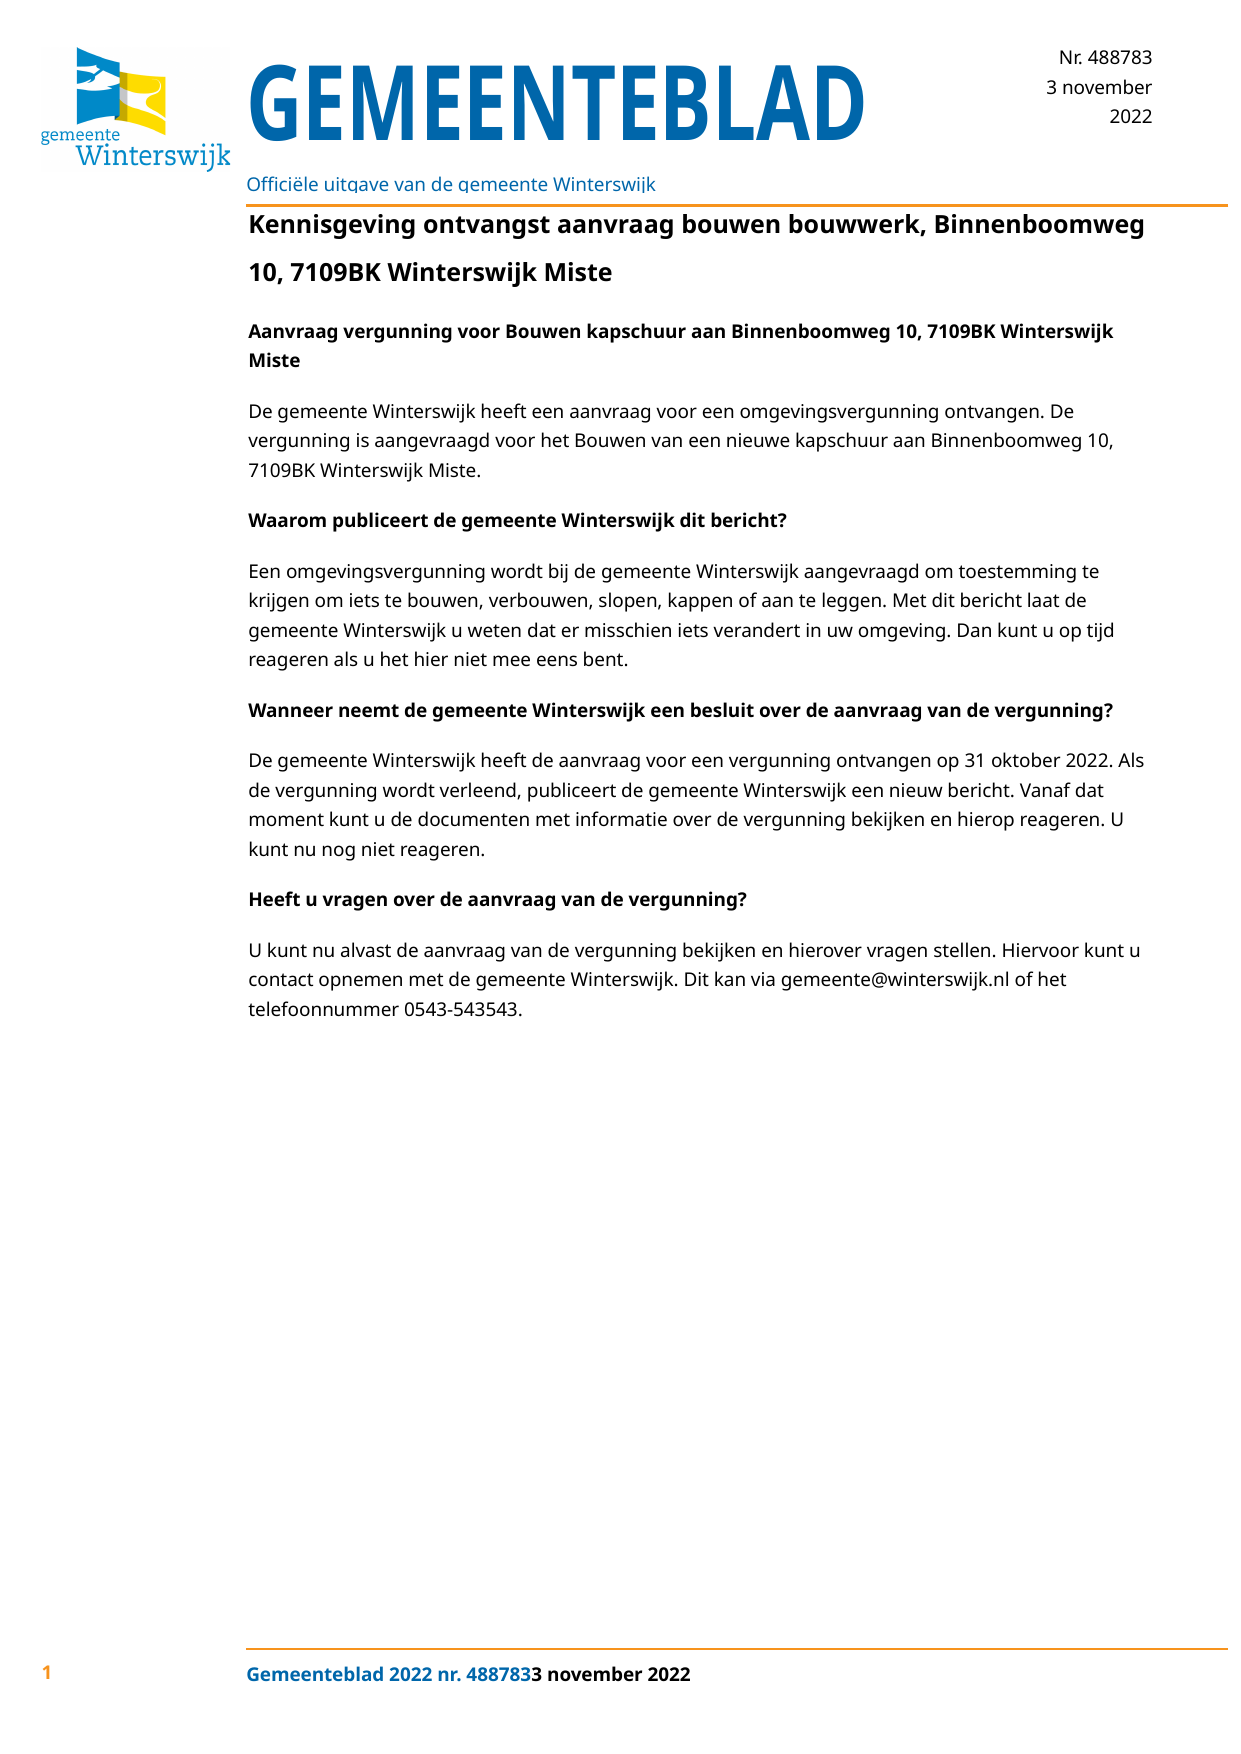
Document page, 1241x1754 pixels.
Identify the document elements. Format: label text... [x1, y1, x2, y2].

text Wanneer neemt de gemeente Winterswijk een besluit over de aanvraag van de vergunning? [248, 697, 1152, 723]
text De gemeente Winterswijk heeft een aanvraag voor een omgevingsvergunning ontvangen. De vergunning is aangevraagd voor het Bouwen van een nieuwe kapschuur aan Binnenboomweg 10, 7109BK Winterswijk Miste. [248, 398, 1152, 483]
text Heeft u vragen over de aanvraag van de vergunning? [248, 887, 1152, 912]
text Waarom publiceert de gemeente Winterswijk dit bericht? [248, 507, 1152, 533]
text Aanvraag vergunning voor Bouwen kapschuur aan Binnenboomweg 10, 7109BK Winterswijk Miste [248, 318, 1152, 373]
text Kennisgeving ontvangst aanvraag bouwen bouwwerk, Binnenboomweg 10, 7109BK Winterswijk Miste [248, 207, 1152, 288]
text U kunt nu alvast de aanvraag van de vergunning bekijken en hierover vragen stellen. Hiervoor kunt u contact opnemen met de gemeente Winterswijk. Dit kan via gemeente@winterswijk.nl of het telefoonnummer 0543-543543. [248, 937, 1152, 1022]
picture [225, 153, 231, 162]
text Een omgevingsvergunning wordt bij de gemeente Winterswijk aangevraagd om toestemming te krijgen om iets te bouwen, verbouwen, slopen, kappen of aan te leggen. Met dit bericht laat de gemeente Winterswijk u weten dat er misschien iets verandert in uw omgeving. Dan kunt u op tijd reageren als u het hier niet mee eens bent. [248, 558, 1152, 672]
text De gemeente Winterswijk heeft de aanvraag voor een vergunning ontvangen op 31 oktober 2022. Als de vergunning wordt verleend, publiceert de gemeente Winterswijk een nieuw bericht. Vanaf dat moment kunt u de documenten met informatie over de vergunning bekijken en hierop reageren. U kunt nu nog niet reageren. [248, 747, 1152, 862]
picture [41, 47, 231, 172]
